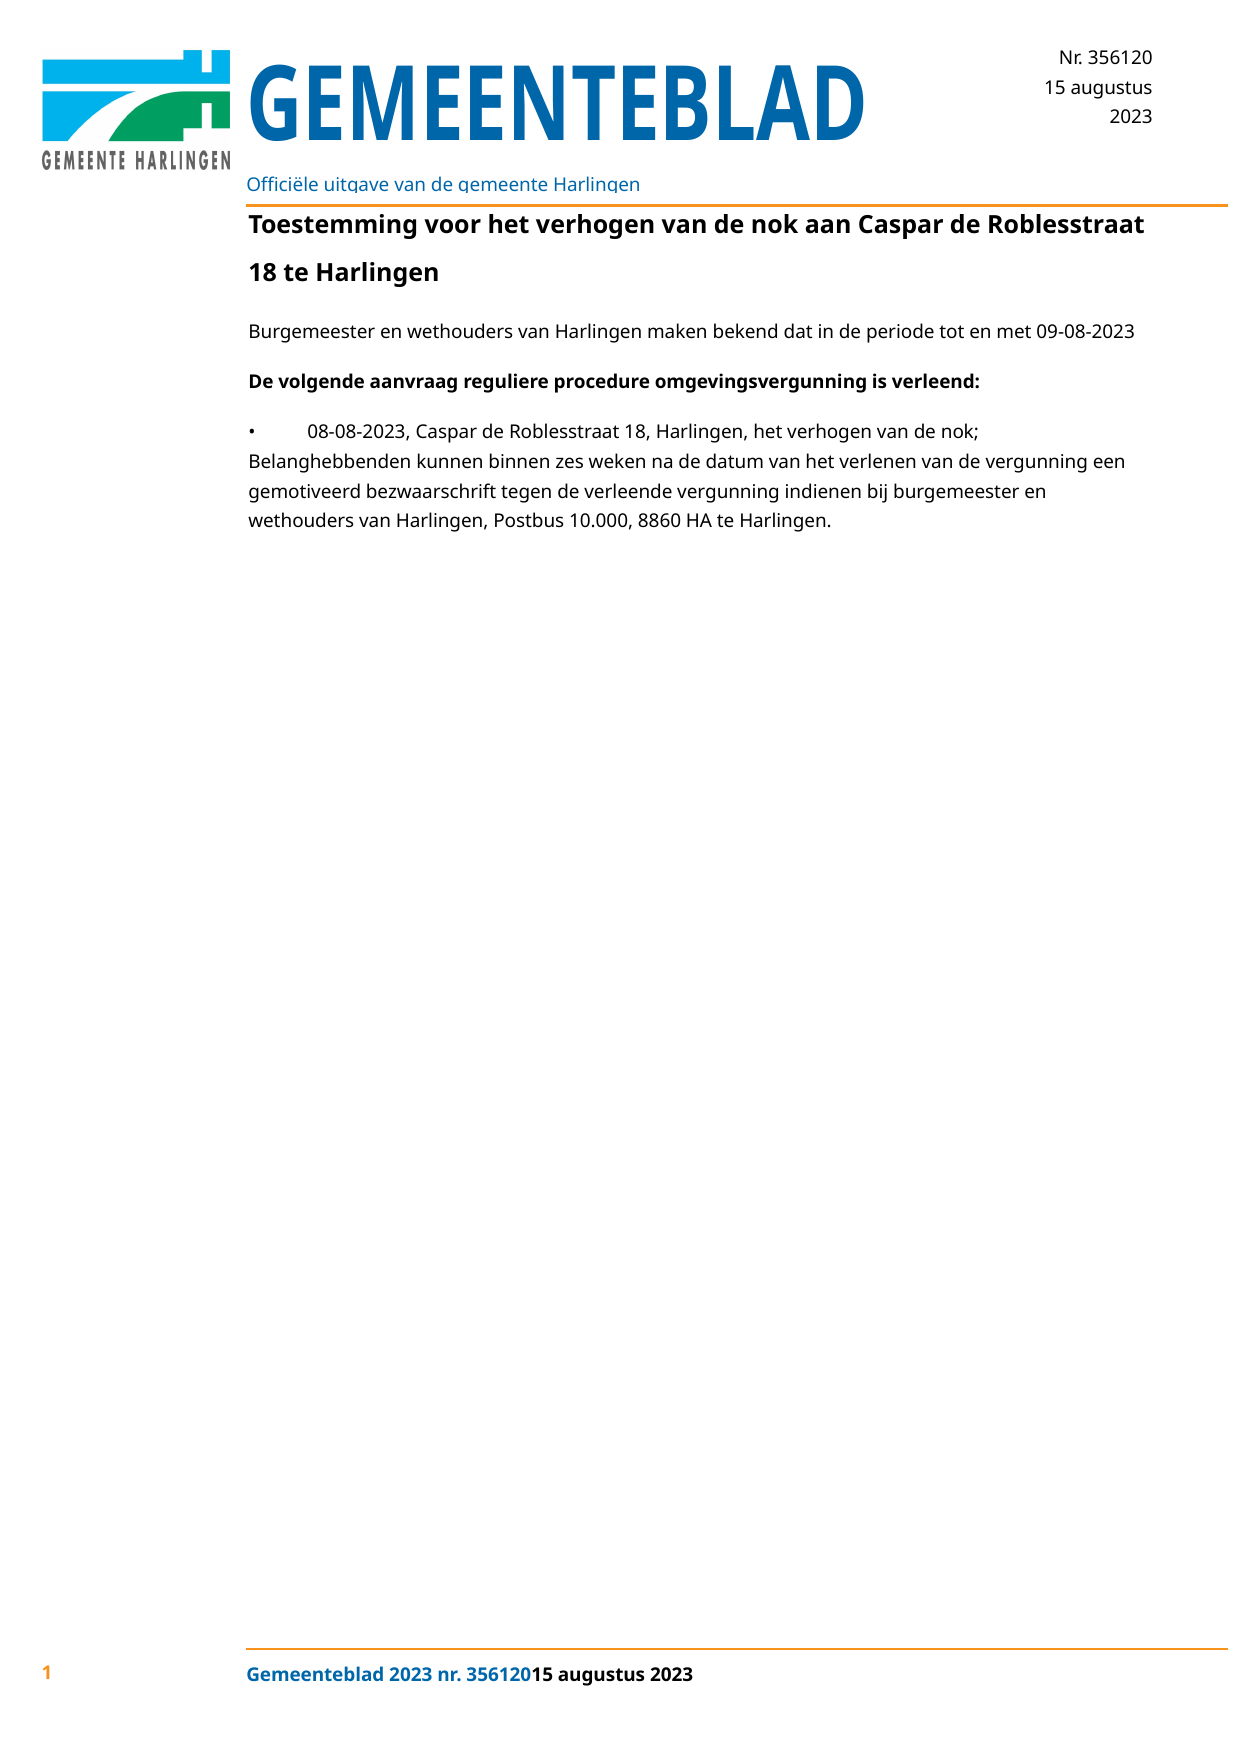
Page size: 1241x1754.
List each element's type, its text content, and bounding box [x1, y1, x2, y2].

text Belanghebbenden kunnen binnen zes weken na de datum van het verlenen van de vergunning een gemotiveerd bezwaarschrift tegen de verleende vergunning indienen bij burgemeester en wethouders van Harlingen, Postbus 10.000, 8860 HA te Harlingen. [248, 448, 1152, 533]
list 08-08-2023, Caspar de Roblesstraat 18, Harlingen, het verhogen van de nok; [248, 419, 1152, 444]
text Burgemeester en wethouders van Harlingen maken bekend dat in de periode tot en met 09-08-2023 [248, 318, 1152, 344]
picture [41, 47, 231, 172]
text De volgende aanvraag reguliere procedure omgevingsvergunning is verleend: [248, 368, 1152, 394]
text Toestemming voor het verhogen van de nok aan Caspar de Roblesstraat 18 te Harlingen [248, 207, 1152, 288]
